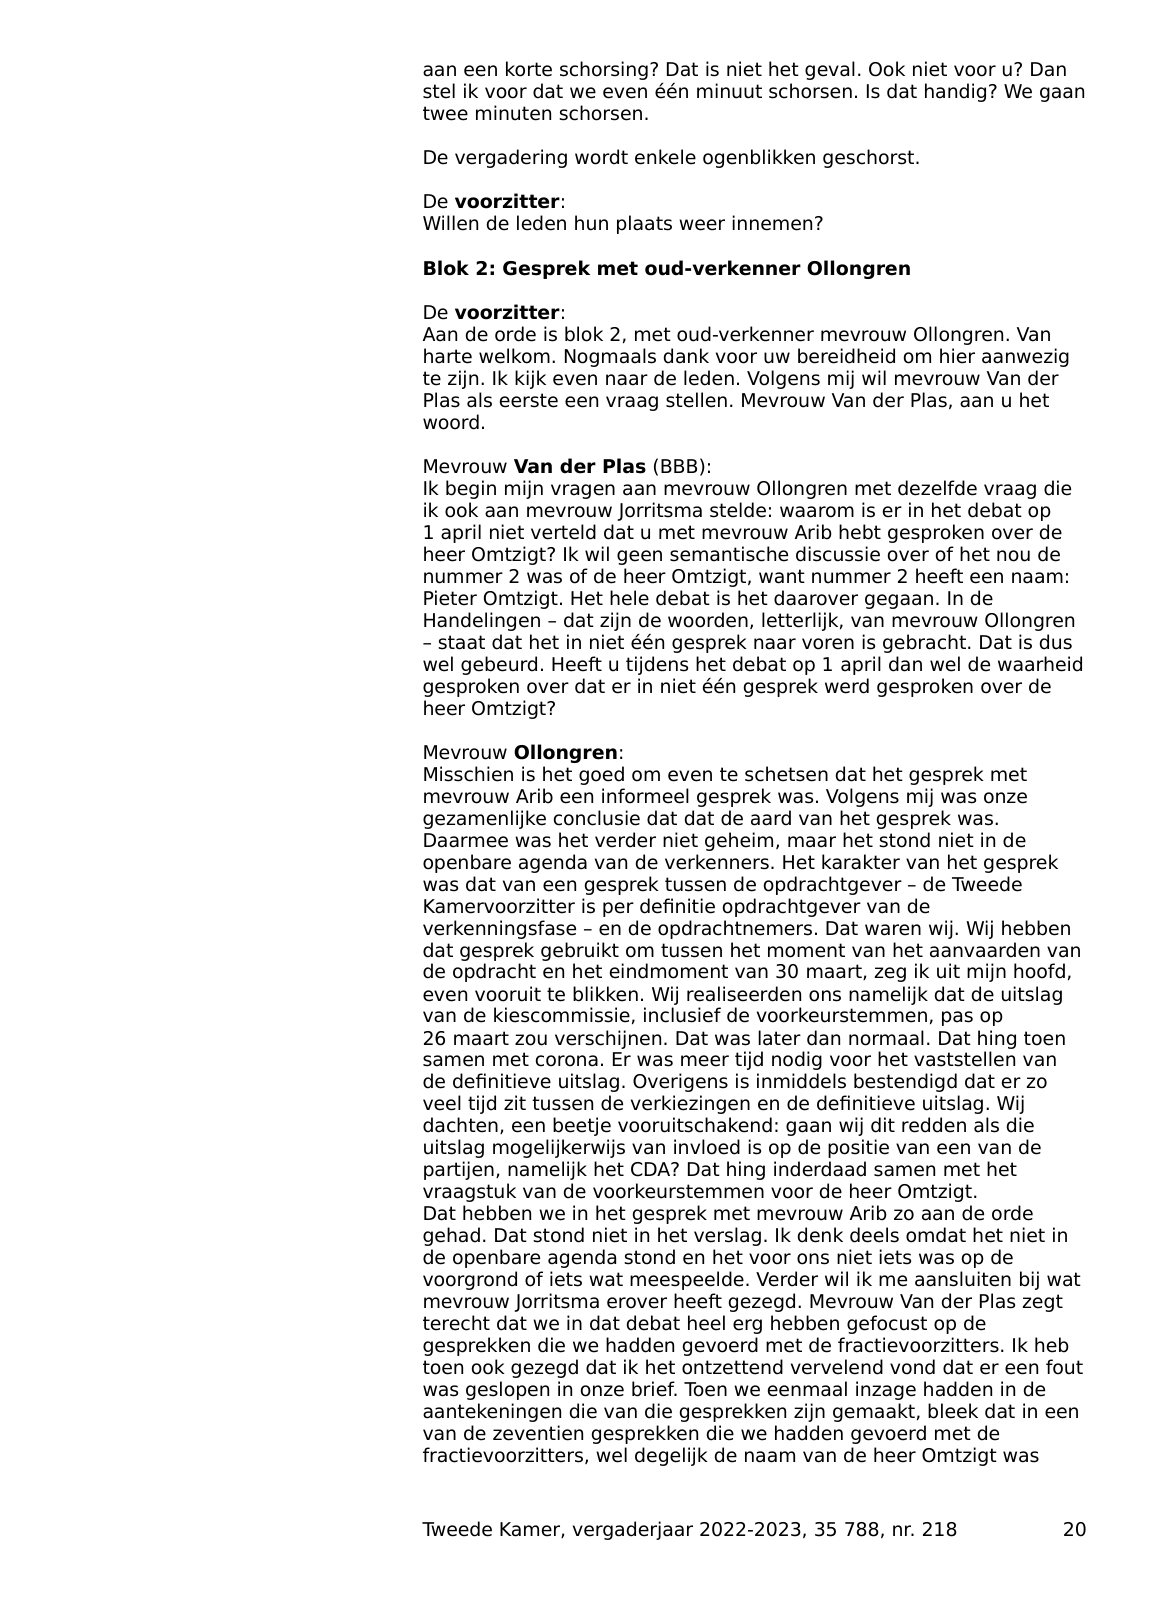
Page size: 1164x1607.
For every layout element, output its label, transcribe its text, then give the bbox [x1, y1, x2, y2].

text De voorzitter: [422, 191, 1087, 213]
text De vergadering wordt enkele ogenblikken geschorst. [422, 147, 1087, 169]
text De voorzitter: [422, 302, 1087, 324]
text Misschien is het goed om even te schetsen dat het gesprek met mevrouw Arib een informeel gesprek was. Volgens mij was onze gezamenlijke conclusie dat dat de aard van het gesprek was. Daarmee was het verder niet geheim, maar het stond niet in de openbare agenda van de verkenners. Het karakter van het gesprek was dat van een gesprek tussen de opdrachtgever – de Tweede Kamervoorzitter is per definitie opdrachtgever van de verkenningsfase – en de opdrachtnemers. Dat waren wij. Wij hebben dat gesprek gebruikt om tussen het moment van het aanvaarden van de opdracht en het eindmoment van 30 maart, zeg ik uit mijn hoofd, even vooruit te blikken. Wij realiseerden ons namelijk dat de uitslag van de kiescommissie, inclusief de voorkeurstemmen, pas op 26 maart zou verschijnen. Dat was later dan normaal. Dat hing toen samen met corona. Er was meer tijd nodig voor het vaststellen van de definitieve uitslag. Overigens is inmiddels bestendigd dat er zo veel tijd zit tussen de verkiezingen en de definitieve uitslag. Wij dachten, een beetje vooruitschakend: gaan wij dit redden als die uitslag mogelijkerwijs van invloed is op de positie van een van de partijen, namelijk het CDA? Dat hing inderdaad samen met het vraagstuk van de voorkeurstemmen voor de heer Omtzigt. [422, 764, 1087, 1203]
text Dat hebben we in het gesprek met mevrouw Arib zo aan de orde gehad. Dat stond niet in het verslag. Ik denk deels omdat het niet in de openbare agenda stond en het voor ons niet iets was op de voorgrond of iets wat meespeelde. Verder wil ik me aansluiten bij wat mevrouw Jorritsma erover heeft gezegd. Mevrouw Van der Plas zegt terecht dat we in dat debat heel erg hebben gefocust op de gesprekken die we hadden gevoerd met de fractievoorzitters. Ik heb toen ook gezegd dat ik het ontzettend vervelend vond dat er een fout was geslopen in onze brief. Toen we eenmaal inzage hadden in de aantekeningen die van die gesprekken zijn gemaakt, bleek dat in een van de zeventien gesprekken die we hadden gevoerd met de fractievoorzitters, wel degelijk de naam van de heer Omtzigt was [422, 1203, 1087, 1467]
text aan een korte schorsing? Dat is niet het geval. Ook niet voor u? Dan stel ik voor dat we even één minuut schorsen. Is dat handig? We gaan twee minuten schorsen. [422, 59, 1087, 125]
text Ik begin mijn vragen aan mevrouw Ollongren met dezelfde vraag die ik ook aan mevrouw Jorritsma stelde: waarom is er in het debat op 1 april niet verteld dat u met mevrouw Arib hebt gesproken over de heer Omtzigt? Ik wil geen semantische discussie over of het nou de nummer 2 was of de heer Omtzigt, want nummer 2 heeft een naam: Pieter Omtzigt. Het hele debat is het daarover gegaan. In de Handelingen – dat zijn de woorden, letterlijk, van mevrouw Ollongren – staat dat het in niet één gesprek naar voren is gebracht. Dat is dus wel gebeurd. Heeft u tijdens het debat op 1 april dan wel de waarheid gesproken over dat er in niet één gesprek werd gesproken over de heer Omtzigt? [422, 478, 1087, 719]
text Aan de orde is blok 2, met oud-verkenner mevrouw Ollongren. Van harte welkom. Nogmaals dank voor uw bereidheid om hier aanwezig te zijn. Ik kijk even naar de leden. Volgens mij wil mevrouw Van der Plas als eerste een vraag stellen. Mevrouw Van der Plas, aan u het woord. [422, 324, 1087, 433]
text Mevrouw Ollongren: [422, 742, 1087, 764]
text Willen de leden hun plaats weer innemen? [422, 213, 1087, 235]
text Mevrouw Van der Plas (BBB): [422, 456, 1087, 478]
subtitle Blok 2: Gesprek met oud-verkenner Ollongren [422, 257, 1087, 279]
